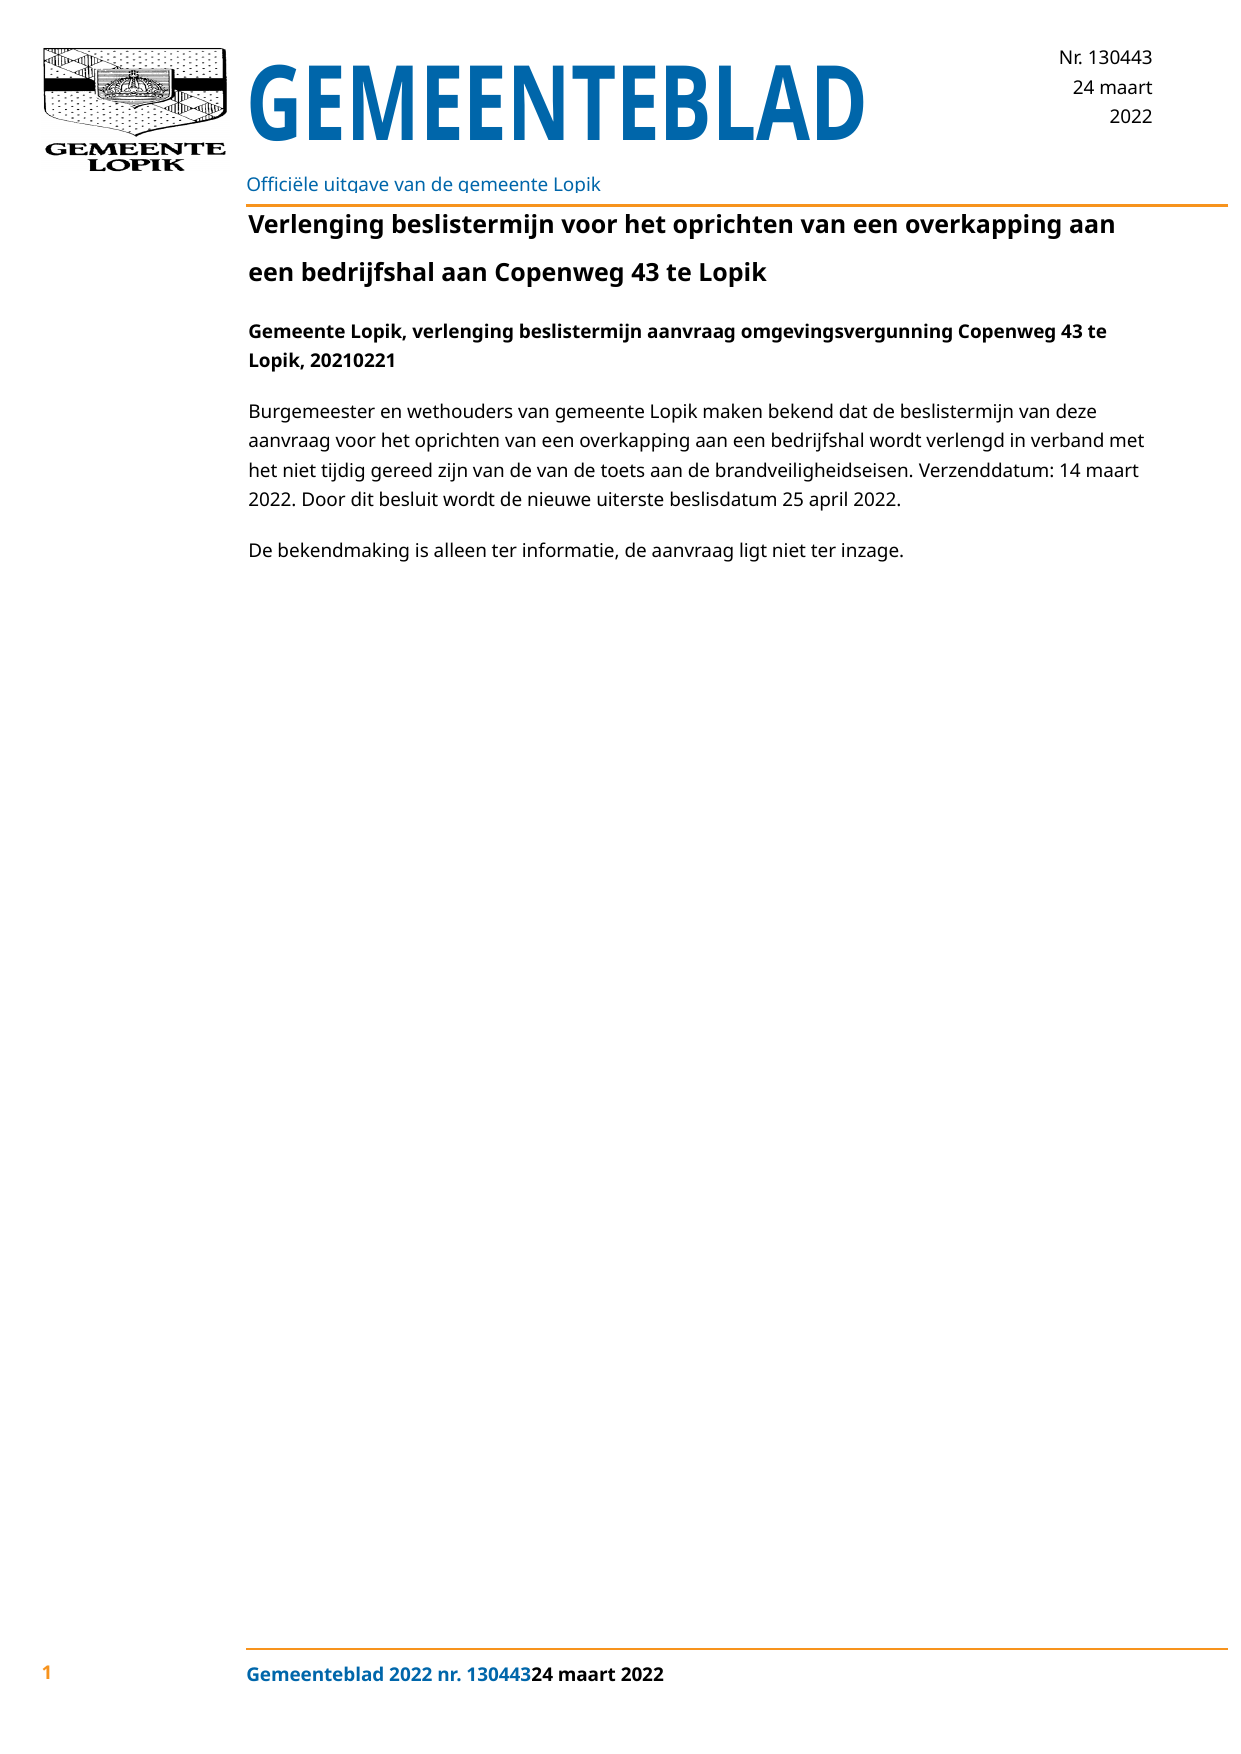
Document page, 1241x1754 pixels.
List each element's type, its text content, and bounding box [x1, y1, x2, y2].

text Burgemeester en wethouders van gemeente Lopik maken bekend dat de beslistermijn van deze aanvraag voor het oprichten van een overkapping aan een bedrijfshal wordt verlengd in verband met het niet tijdig gereed zijn van de van de toets aan de brandveiligheidseisen. Verzenddatum: 14 maart 2022. Door dit besluit wordt de nieuwe uiterste beslisdatum 25 april 2022. [248, 398, 1152, 512]
picture [41, 47, 231, 172]
text De bekendmaking is alleen ter informatie, de aanvraag ligt niet ter inzage. [248, 537, 1152, 563]
text Gemeente Lopik, verlenging beslistermijn aanvraag omgevingsvergunning Copenweg 43 te Lopik, 20210221 [248, 318, 1152, 373]
text Verlenging beslistermijn voor het oprichten van een overkapping aan een bedrijfshal aan Copenweg 43 te Lopik [248, 207, 1152, 288]
